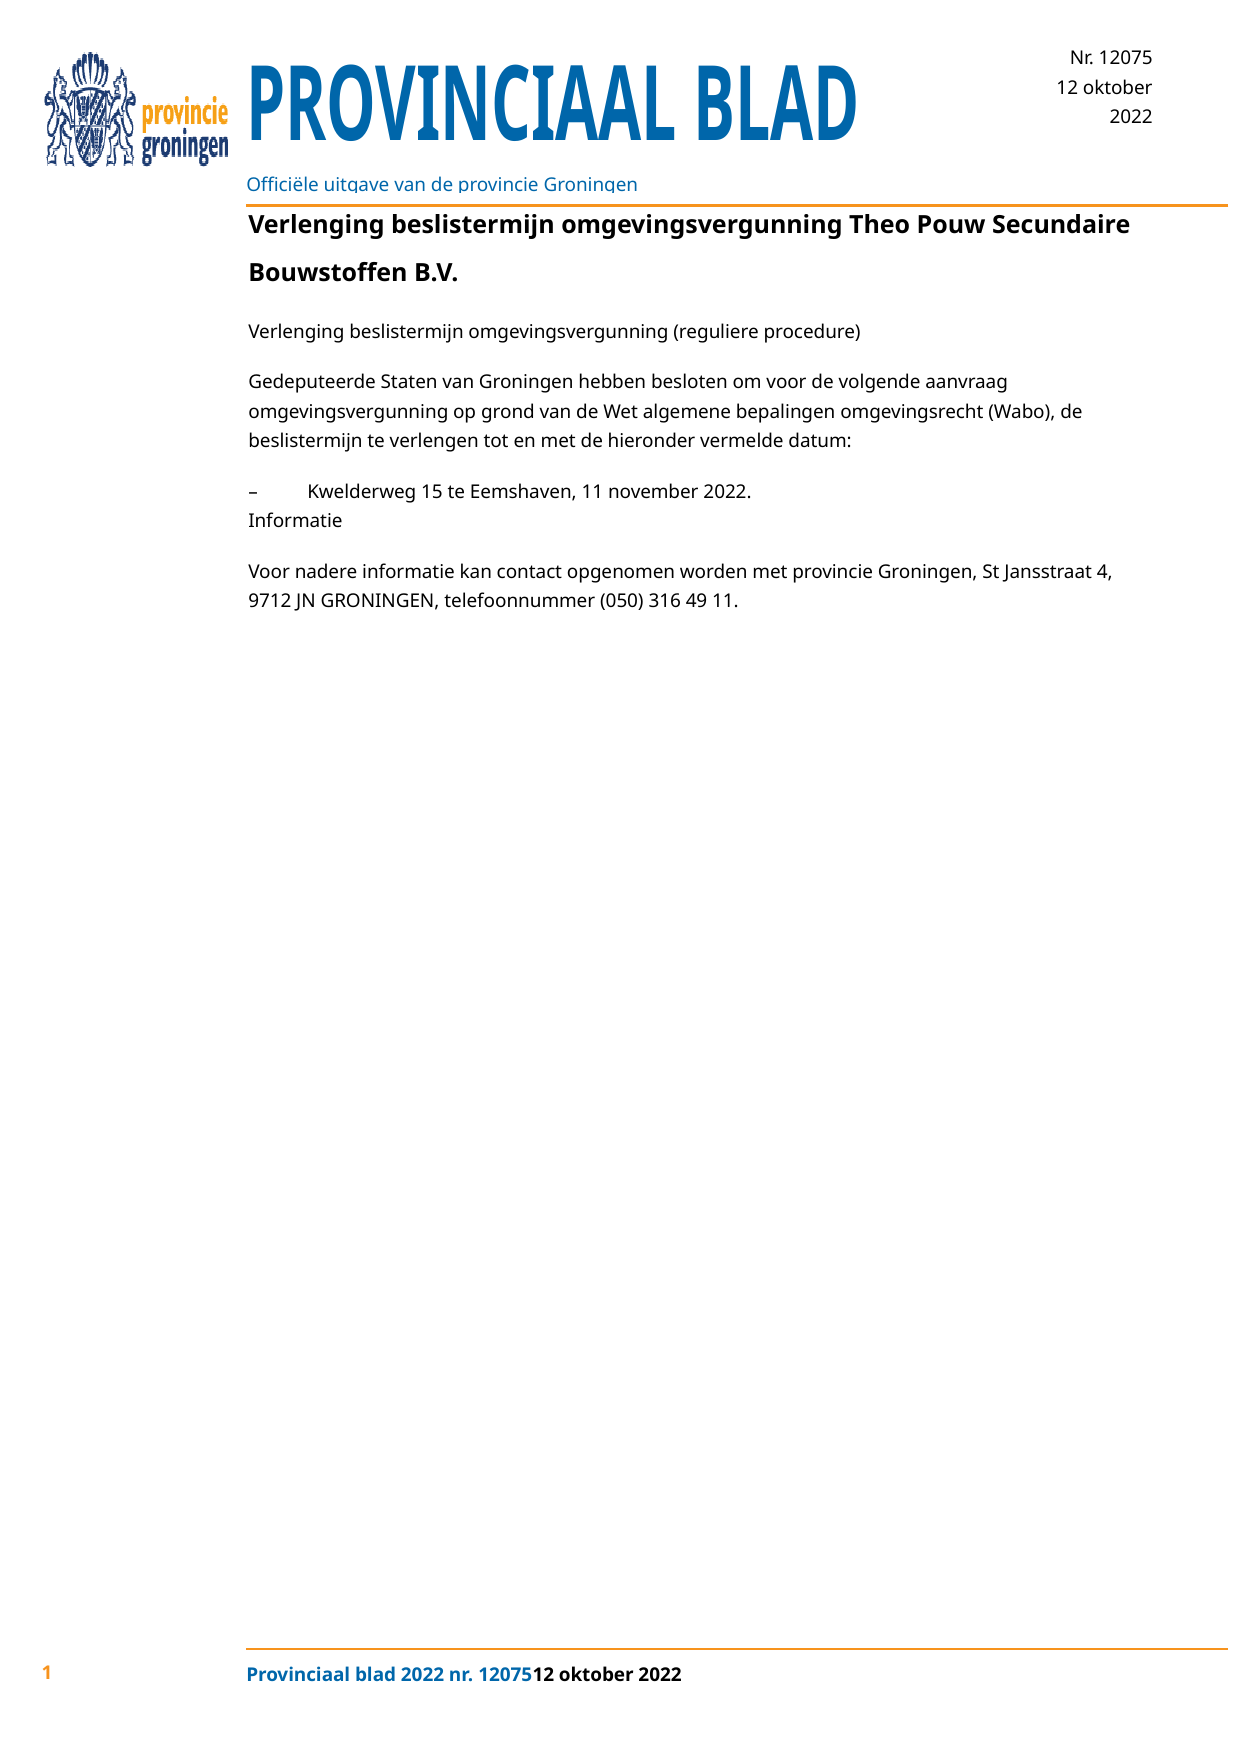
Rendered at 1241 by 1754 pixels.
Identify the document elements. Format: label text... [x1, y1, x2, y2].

picture [41, 47, 231, 172]
text Verlenging beslistermijn omgevingsvergunning Theo Pouw Secundaire Bouwstoffen B.V. [248, 207, 1152, 288]
list Kwelderweg 15 te Eemshaven, 11 november 2022. [248, 478, 1152, 504]
text Informatie [248, 507, 1152, 533]
text Voor nadere informatie kan contact opgenomen worden met provincie Groningen, St Jansstraat 4, 9712 JN GRONINGEN, telefoonnummer (050) 316 49 11. [248, 558, 1152, 613]
text Verlenging beslistermijn omgevingsvergunning (reguliere procedure) [248, 318, 1152, 344]
text Gedeputeerde Staten van Groningen hebben besloten om voor de volgende aanvraag omgevingsvergunning op grond van de Wet algemene bepalingen omgevingsrecht (Wabo), de beslistermijn te verlengen tot en met de hieronder vermelde datum: [248, 368, 1152, 453]
